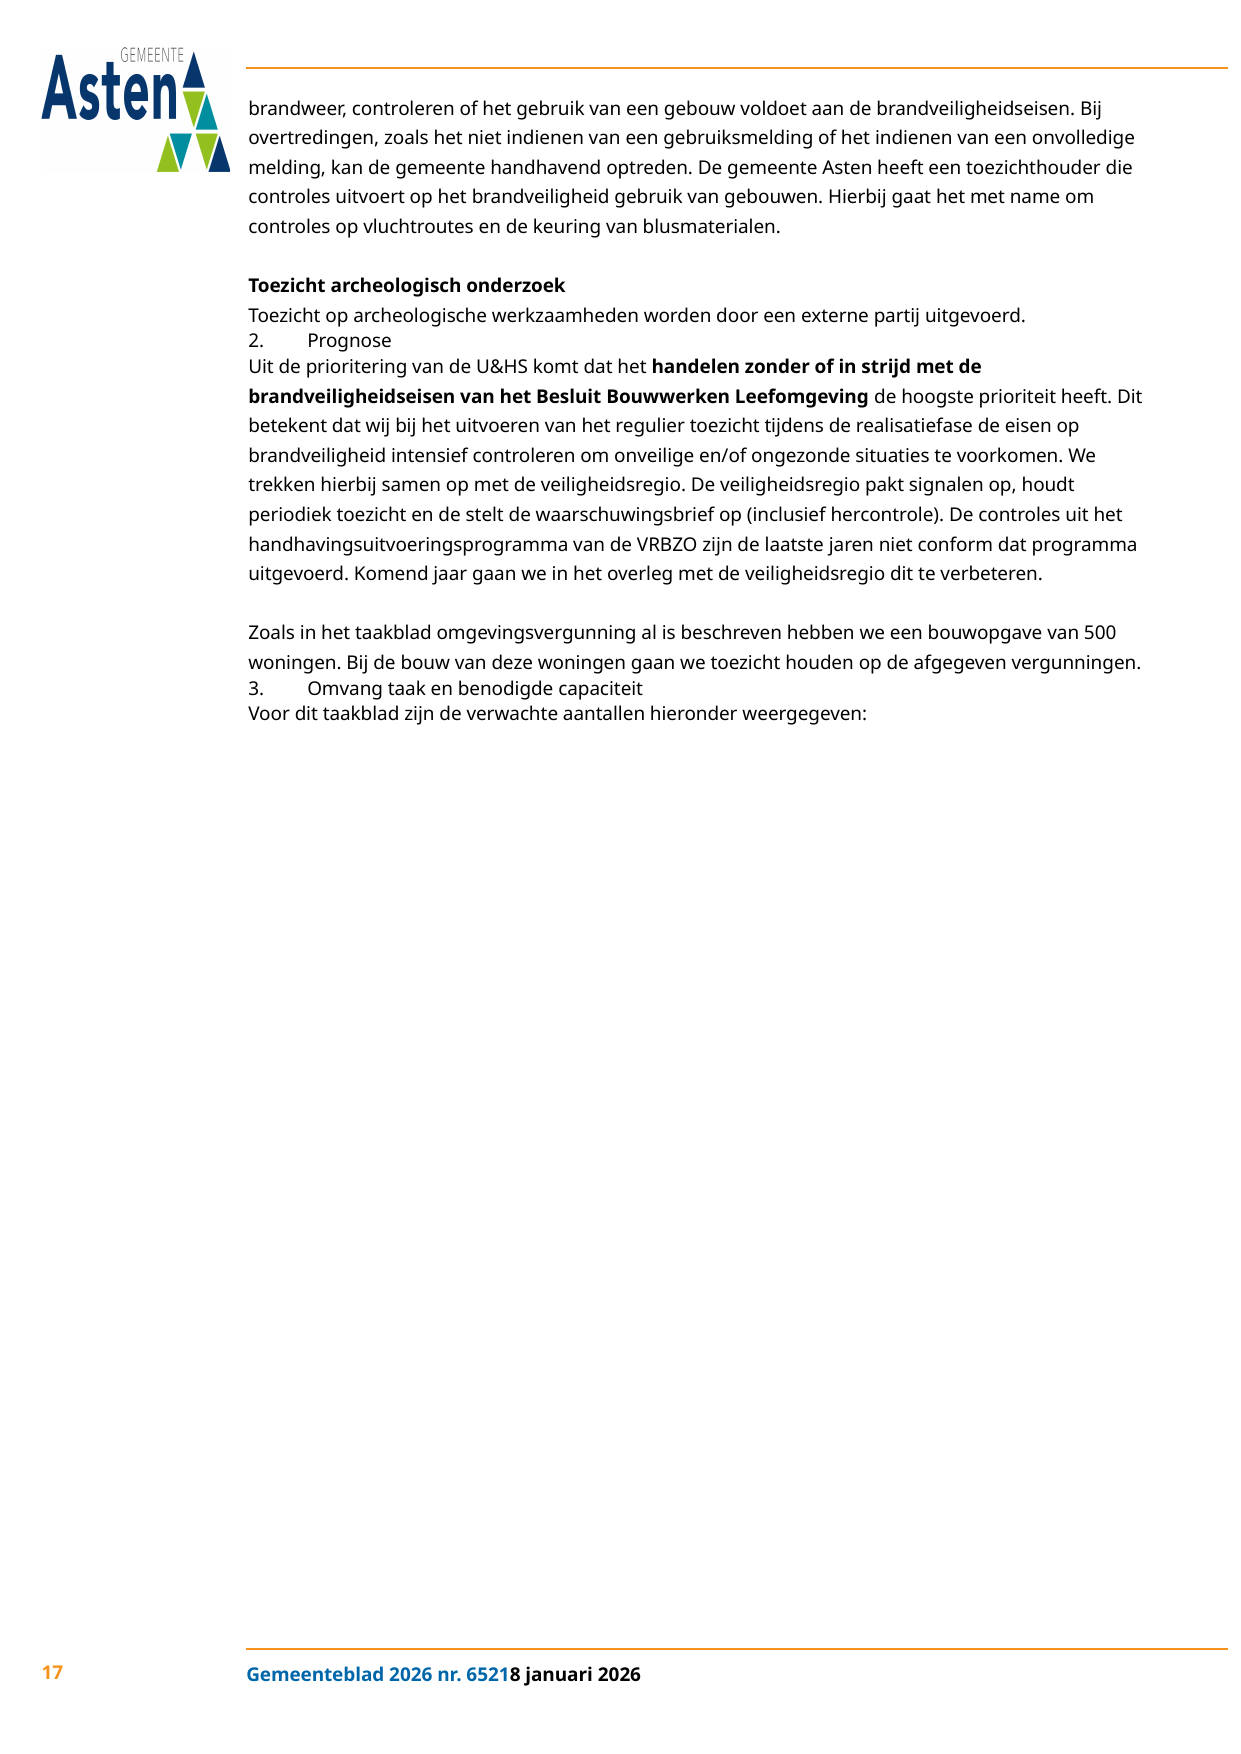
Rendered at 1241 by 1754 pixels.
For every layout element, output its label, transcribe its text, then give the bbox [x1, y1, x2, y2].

table_cell brandweer, controleren of het gebruik van een gebouw voldoet aan de brandveiligheidseisen. Bij overtredingen, zoals het niet indienen van een gebruiksmelding of het indienen van een onvolledige melding, kan de gemeente handhavend optreden. De gemeente Asten heeft een toezichthouder die controles uitvoert op het brandveiligheid gebruik van gebouwen. Hierbij gaat het met name om controles op vluchtroutes en de keuring van blusmaterialen. Toezicht archeologisch onderzoek Toezicht op archeologische werkzaamheden worden door een externe partij uitgevoerd. [248, 95, 1152, 328]
table_cell Omvang taak en benodigde capaciteit [248, 675, 1152, 701]
table_cell Voor dit taakblad zijn de verwachte aantallen hieronder weergegeven: [248, 701, 1152, 756]
picture [41, 47, 231, 172]
table_cell Uit de prioritering van de U&HS komt dat het handelen zonder of in strijd met de brandveiligheidseisen van het Besluit Bouwwerken Leefomgeving de hoogste prioriteit heeft. Dit betekent dat wij bij het uitvoeren van het regulier toezicht tijdens de realisatiefase de eisen op brandveiligheid intensief controleren om onveilige en/of ongezonde situaties te voorkomen. We trekken hierbij samen op met de veiligheidsregio. De veiligheidsregio pakt signalen op, houdt periodiek toezicht en de stelt de waarschuwingsbrief op (inclusief hercontrole). De controles uit het handhavingsuitvoeringsprogramma van de VRBZO zijn de laatste jaren niet conform dat programma uitgevoerd. Komend jaar gaan we in het overleg met de veiligheidsregio dit te verbeteren. Zoals in het taakblad omgevingsvergunning al is beschreven hebben we een bouwopgave van 500 woningen. Bij de bouw van deze woningen gaan we toezicht houden op de afgegeven vergunningen. [248, 353, 1152, 675]
table_cell Prognose [248, 328, 1152, 353]
